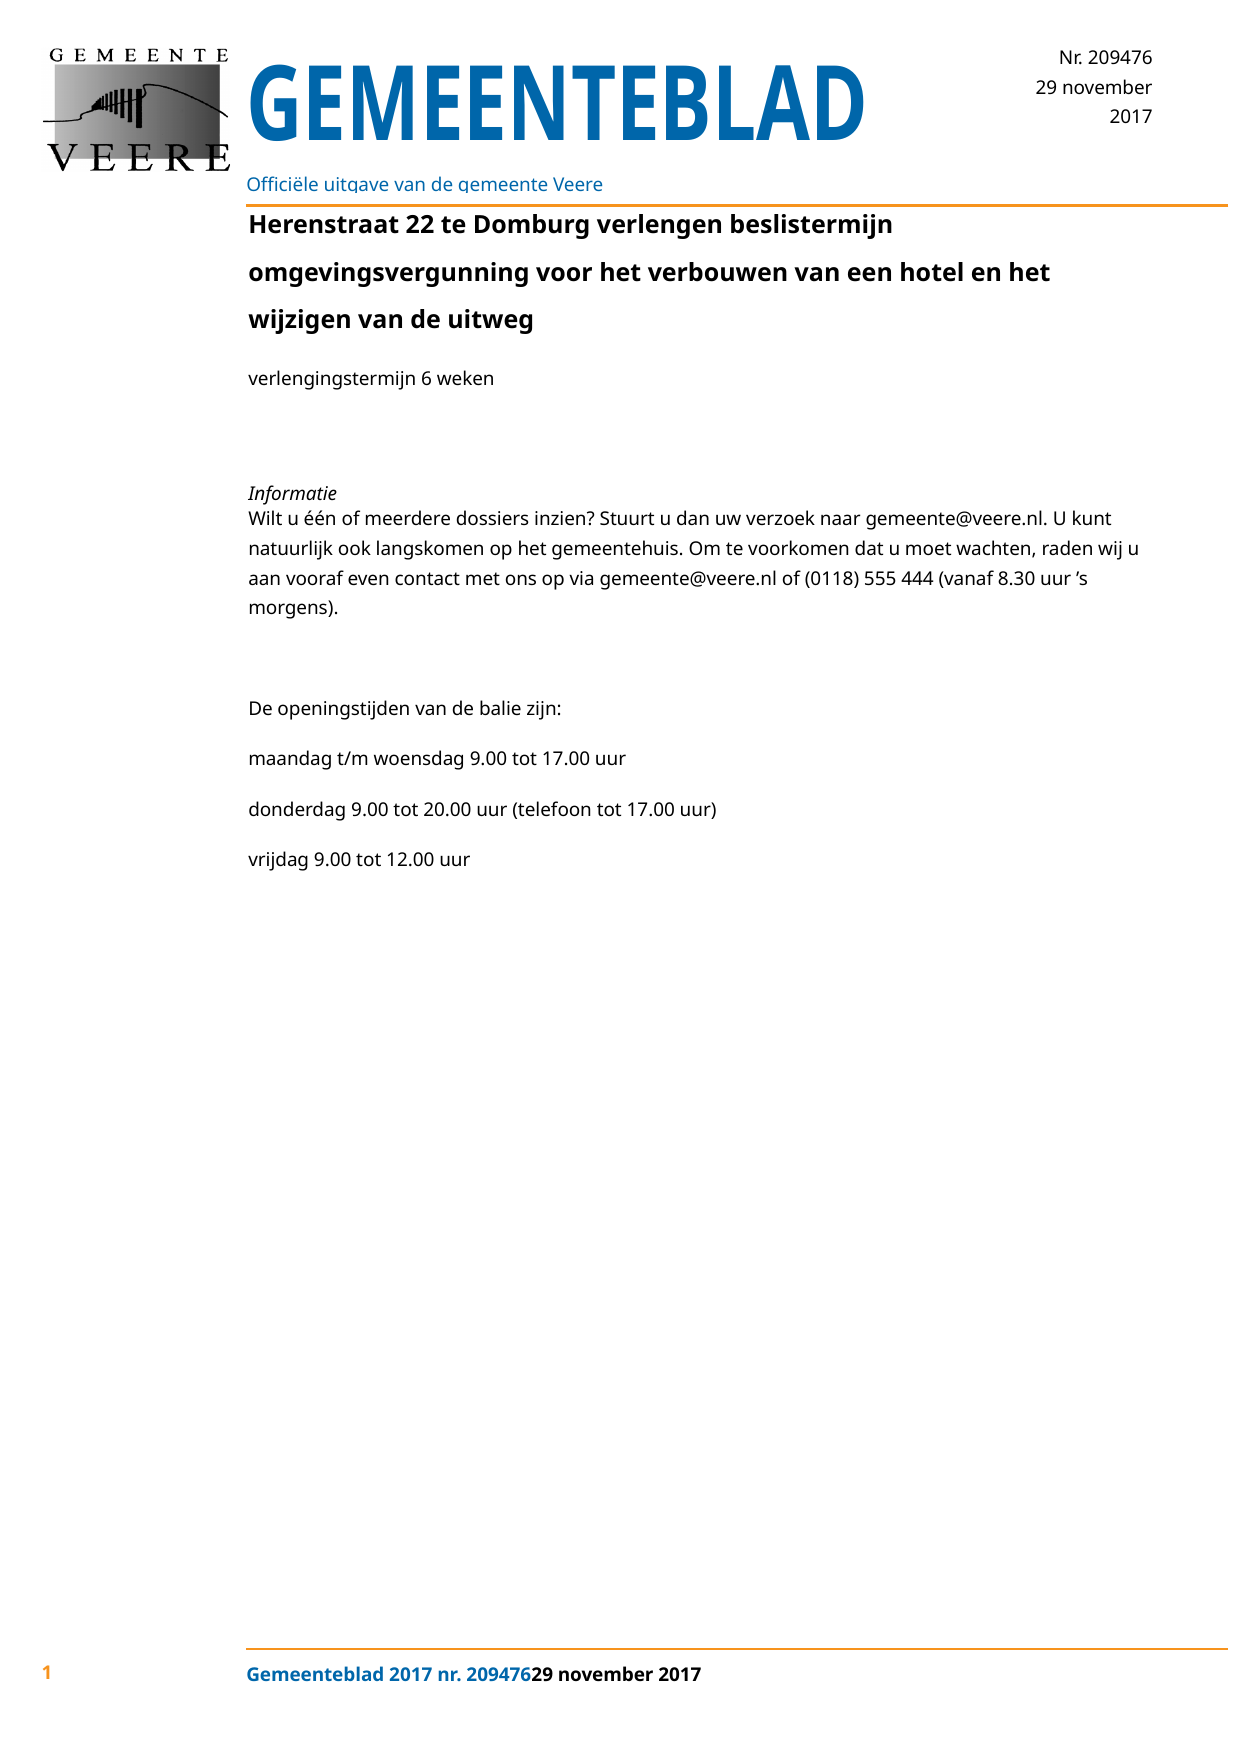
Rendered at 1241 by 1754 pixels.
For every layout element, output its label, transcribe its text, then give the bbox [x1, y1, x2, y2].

text Wilt u één of meerdere dossiers inzien? Stuurt u dan uw verzoek naar gemeente@veere.nl. U kunt natuurlijk ook langskomen op het gemeentehuis. Om te voorkomen dat u moet wachten, raden wij u aan vooraf even contact met ons op via gemeente@veere.nl of (0118) 555 444 (vanaf 8.30 uur ’s morgens). [248, 506, 1152, 620]
text De openingstijden van de balie zijn: [248, 695, 1152, 721]
picture [41, 47, 231, 172]
text maandag t/m woensdag 9.00 tot 17.00 uur [248, 746, 1152, 771]
text Informatie [248, 480, 1152, 506]
text Herenstraat 22 te Domburg verlengen beslistermijn omgevingsvergunning voor het verbouwen van een hotel en het wijzigen van de uitweg [248, 207, 1152, 336]
text vrijdag 9.00 tot 12.00 uur [248, 846, 1152, 872]
text verlengingstermijn 6 weken [248, 366, 1152, 391]
text donderdag 9.00 tot 20.00 uur (telefoon tot 17.00 uur) [248, 796, 1152, 822]
